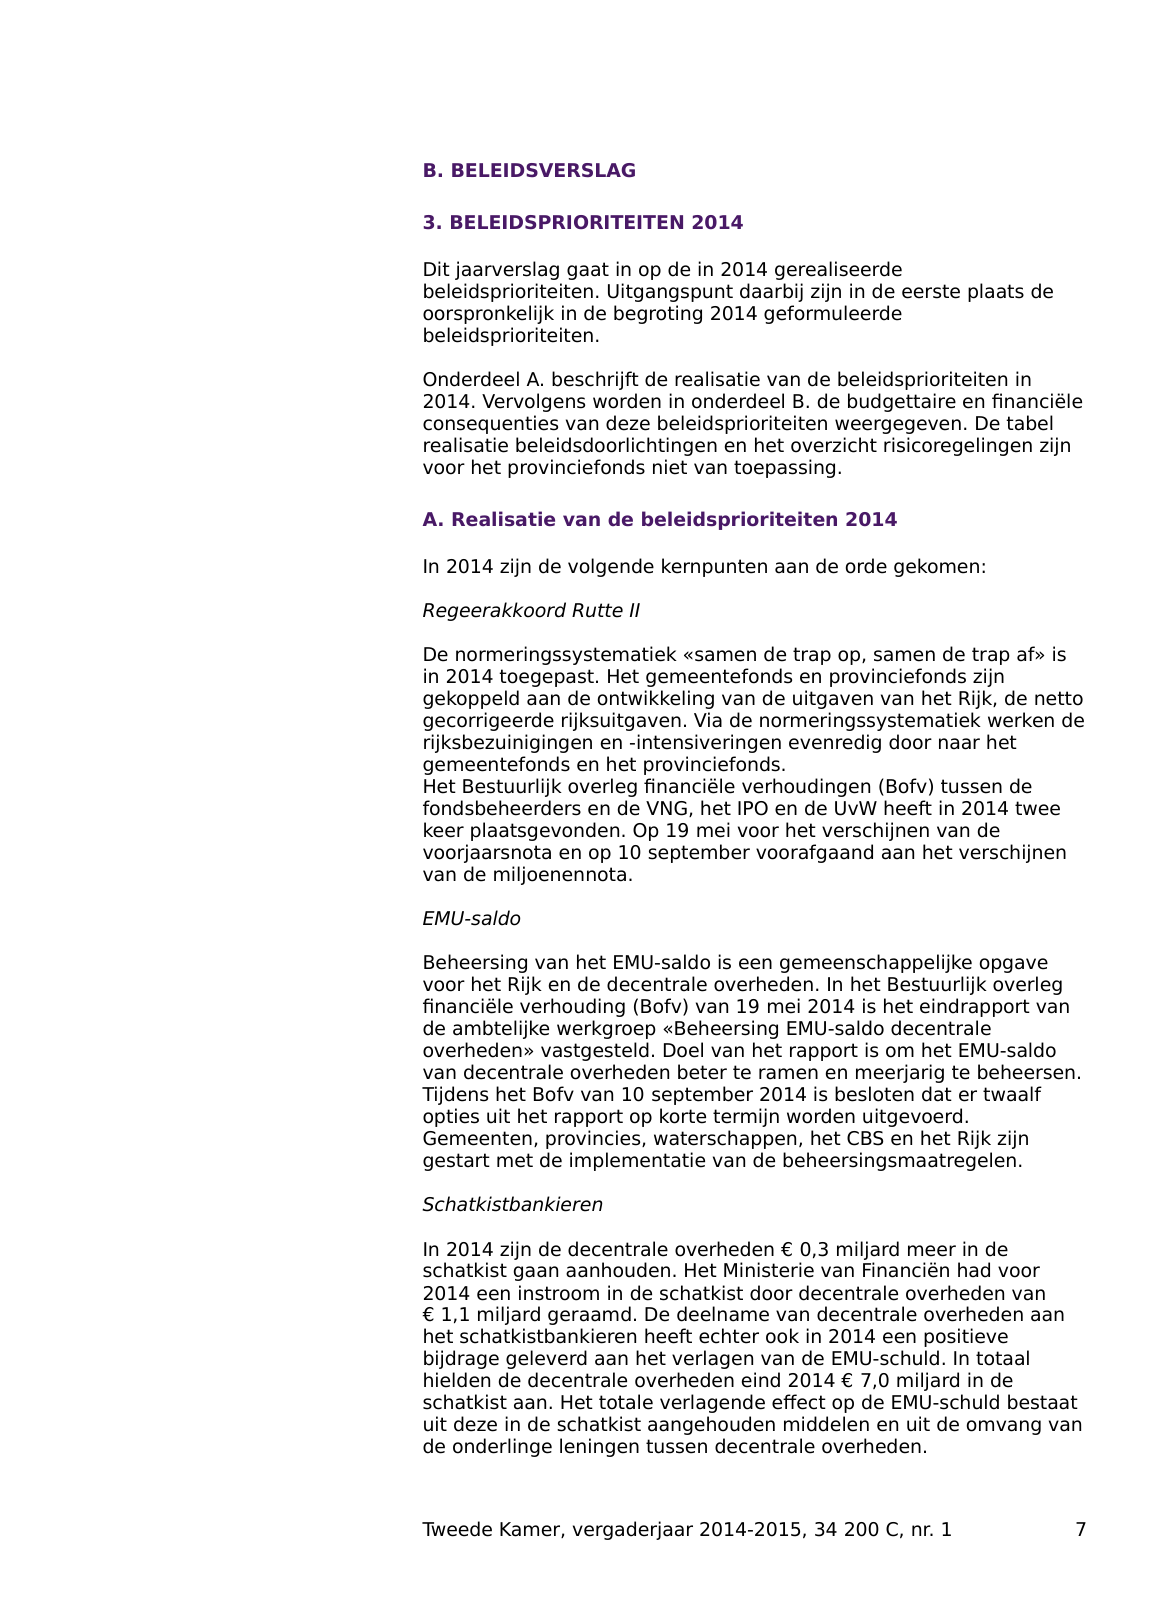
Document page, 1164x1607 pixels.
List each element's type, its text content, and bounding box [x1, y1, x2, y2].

text In 2014 zijn de volgende kernpunten aan de orde gekomen: [422, 556, 1087, 578]
subtitle B. BELEIDSVERSLAG [422, 160, 1087, 182]
text Onderdeel A. beschrijft de realisatie van de beleidsprioriteiten in 2014. Vervolgens worden in onderdeel B. de budgettaire en financiële consequenties van deze beleidsprioriteiten weergegeven. De tabel realisatie beleidsdoorlichtingen en het overzicht risicoregelingen zijn voor het provinciefonds niet van toepassing. [422, 369, 1087, 479]
subtitle A. Realisatie van de beleidsprioriteiten 2014 [422, 509, 1087, 531]
text Het Bestuurlijk overleg financiële verhoudingen (Bofv) tussen de fondsbeheerders en de VNG, het IPO en de UvW heeft in 2014 twee keer plaatsgevonden. Op 19 mei voor het verschijnen van de voorjaarsnota en op 10 september voorafgaand aan het verschijnen van de miljoenennota. [422, 776, 1087, 886]
text De normeringssystematiek «samen de trap op, samen de trap af» is in 2014 toegepast. Het gemeentefonds en provinciefonds zijn gekoppeld aan de ontwikkeling van de uitgaven van het Rijk, de netto gecorrigeerde rijksuitgaven. Via de normeringssystematiek werken de rijksbezuinigingen en -intensiveringen evenredig door naar het gemeentefonds en het provinciefonds. [422, 644, 1087, 776]
text Beheersing van het EMU-saldo is een gemeenschappelijke opgave voor het Rijk en de decentrale overheden. In het Bestuurlijk overleg financiële verhouding (Bofv) van 19 mei 2014 is het eindrapport van de ambtelijke werkgroep «Beheersing EMU-saldo decentrale overheden» vastgesteld. Doel van het rapport is om het EMU-saldo van decentrale overheden beter te ramen en meerjarig te beheersen. Tijdens het Bofv van 10 september 2014 is besloten dat er twaalf opties uit het rapport op korte termijn worden uitgevoerd. Gemeenten, provincies, waterschappen, het CBS en het Rijk zijn gestart met de implementatie van de beheersingsmaatregelen. [422, 952, 1087, 1172]
subtitle 3. BELEIDSPRIORITEITEN 2014 [422, 212, 1087, 234]
subtitle Regeerakkoord Rutte II [422, 600, 1087, 622]
subtitle Schatkistbankieren [422, 1194, 1087, 1216]
text Dit jaarverslag gaat in op de in 2014 gerealiseerde beleidsprioriteiten. Uitgangspunt daarbij zijn in de eerste plaats de oorspronkelijk in de begroting 2014 geformuleerde beleidsprioriteiten. [422, 259, 1087, 347]
text In 2014 zijn de decentrale overheden € 0,3 miljard meer in de schatkist gaan aanhouden. Het Ministerie van Financiën had voor 2014 een instroom in de schatkist door decentrale overheden van € 1,1 miljard geraamd. De deelname van decentrale overheden aan het schatkistbankieren heeft echter ook in 2014 een positieve bijdrage geleverd aan het verlagen van de EMU-schuld. In totaal hielden de decentrale overheden eind 2014 € 7,0 miljard in de schatkist aan. Het totale verlagende effect op de EMU-schuld bestaat uit deze in de schatkist aangehouden middelen en uit de omvang van de onderlinge leningen tussen decentrale overheden. [422, 1238, 1087, 1458]
subtitle EMU-saldo [422, 908, 1087, 930]
